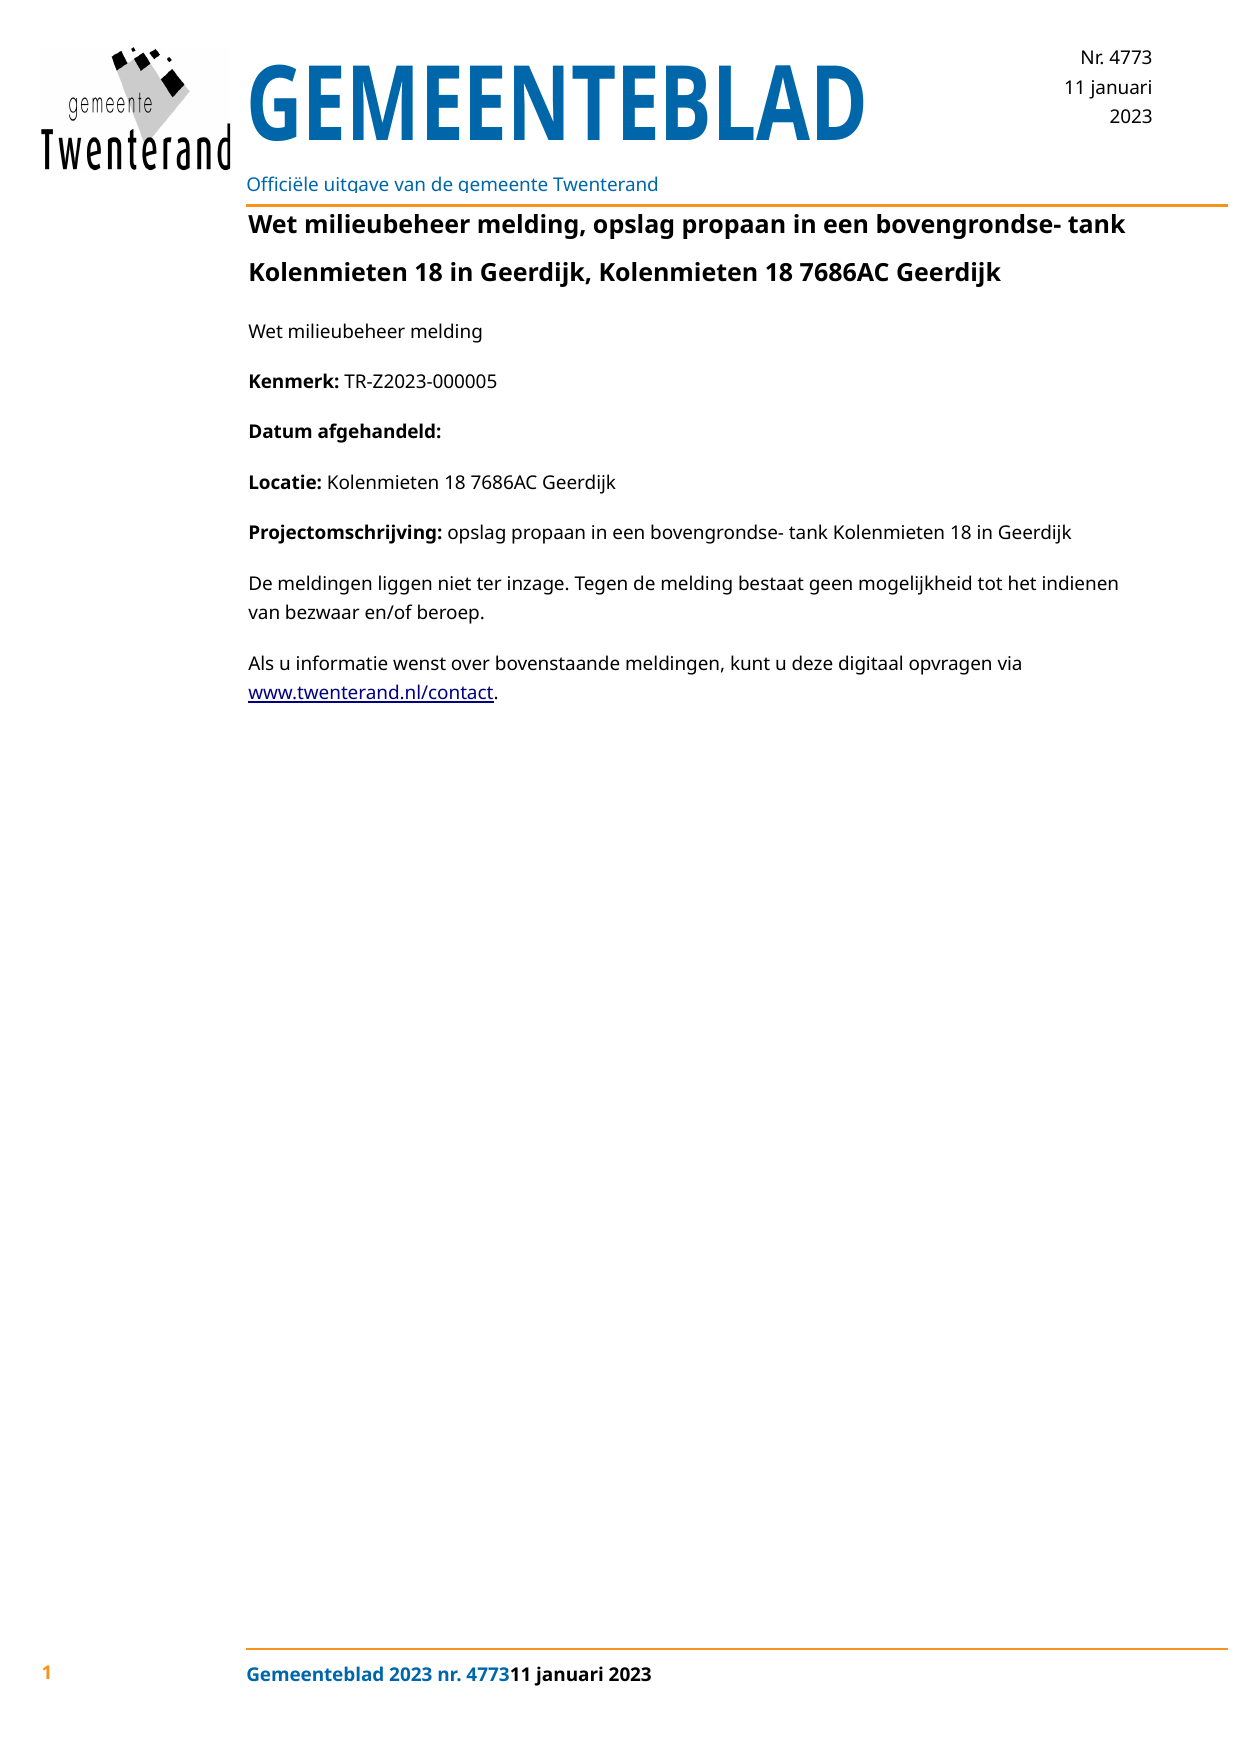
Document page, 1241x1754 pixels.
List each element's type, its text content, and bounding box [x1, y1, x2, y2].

text Projectomschrijving: opslag propaan in een bovengrondse- tank Kolenmieten 18 in Geerdijk [248, 519, 1152, 545]
text Locatie: Kolenmieten 18 7686AC Geerdijk [248, 469, 1152, 495]
text Als u informatie wenst over bovenstaande meldingen, kunt u deze digitaal opvragen via www.twenterand.nl/contact. [248, 650, 1152, 705]
text Wet milieubeheer melding [248, 318, 1152, 344]
text Kenmerk: TR-Z2023-000005 [248, 368, 1152, 394]
text Datum afgehandeld: [248, 419, 1152, 444]
text De meldingen liggen niet ter inzage. Tegen de melding bestaat geen mogelijkheid tot het indienen van bezwaar en/of beroep. [248, 570, 1152, 625]
text Wet milieubeheer melding, opslag propaan in een bovengrondse- tank Kolenmieten 18 in Geerdijk, Kolenmieten 18 7686AC Geerdijk [248, 207, 1152, 288]
picture [41, 47, 231, 172]
